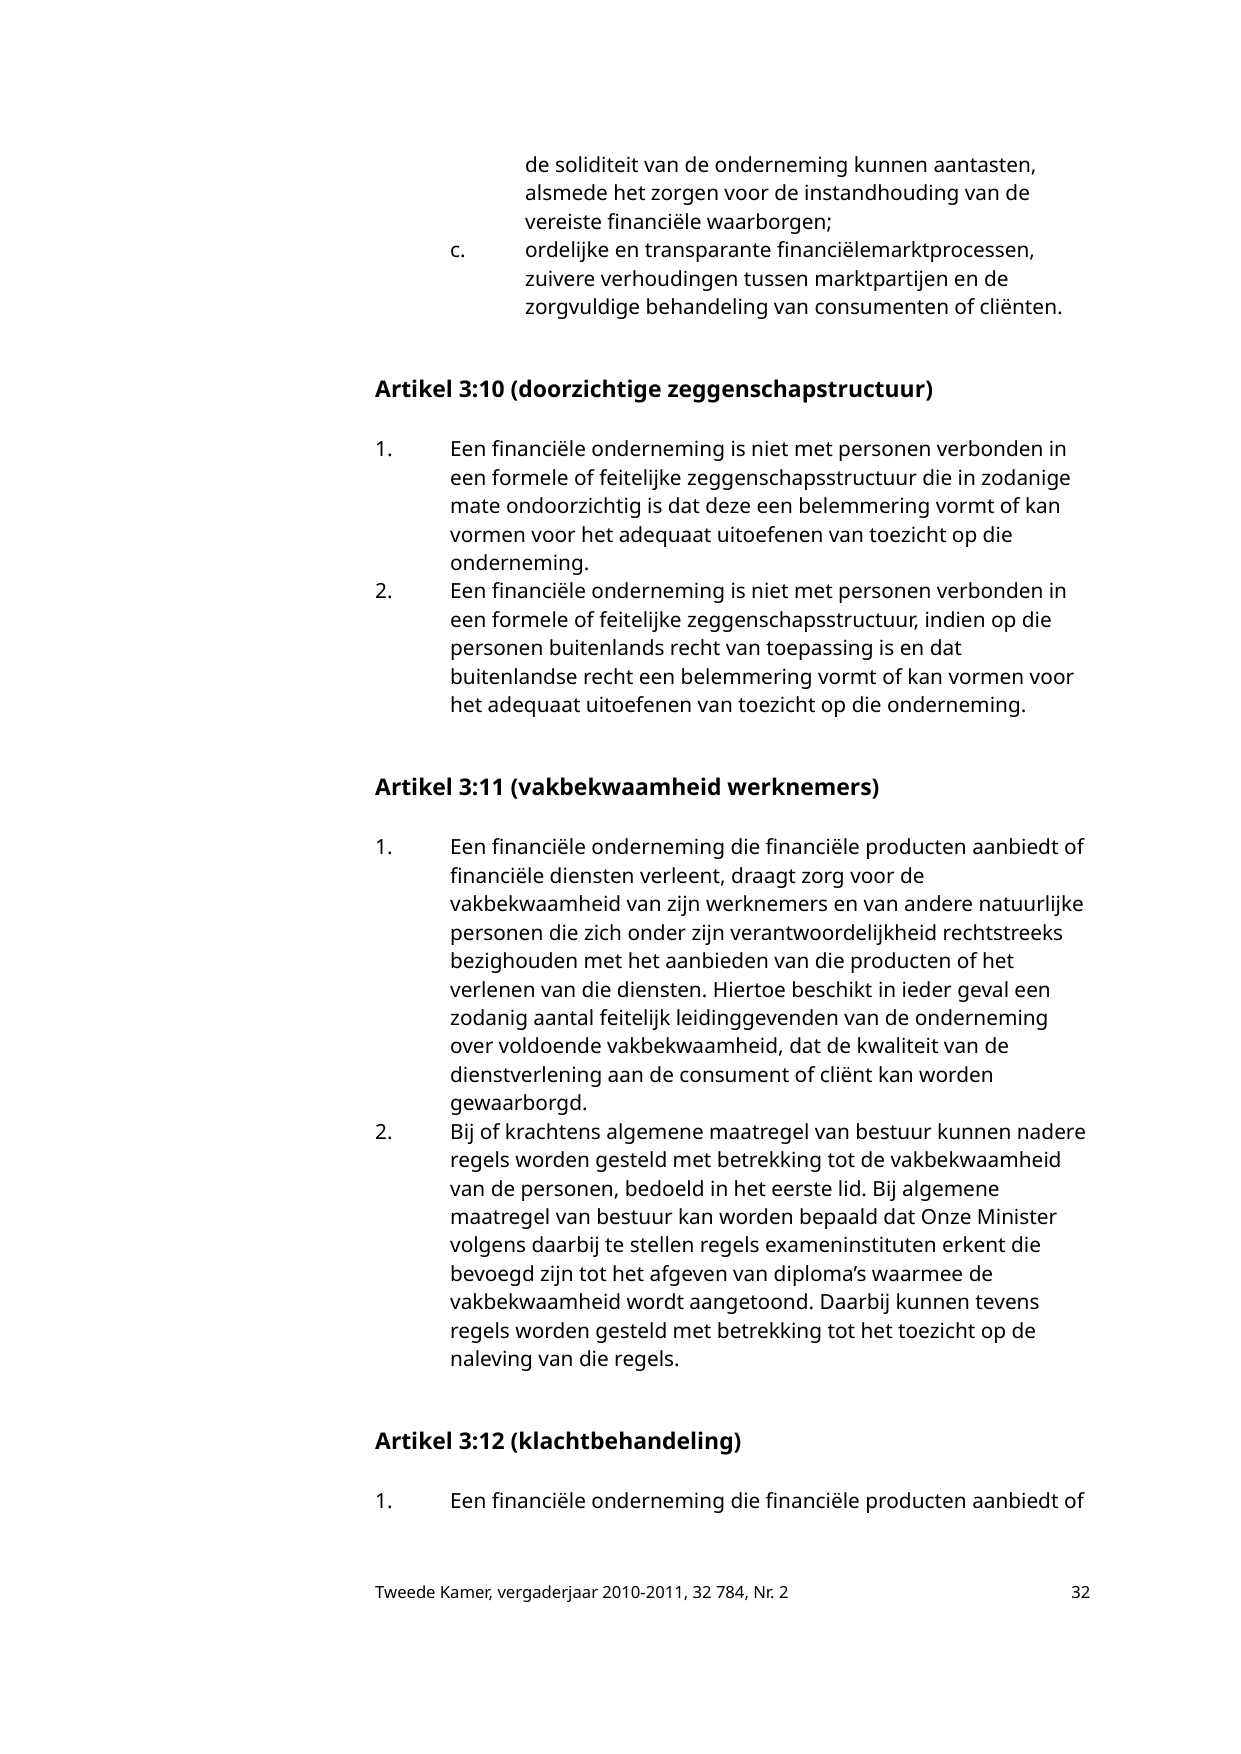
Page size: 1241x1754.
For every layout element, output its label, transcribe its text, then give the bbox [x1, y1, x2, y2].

list Een financiële onderneming die financiële producten aanbiedt of financiële diensten verleent, draagt zorg voor de vakbekwaamheid van zijn werknemers en van andere natuurlijke personen die zich onder zijn verantwoordelijkheid rechtstreeks bezighouden met het aanbieden van die producten of het verlenen van die diensten. Hiertoe beschikt in ieder geval een zodanig aantal feitelijk leidinggevenden van de onderneming over voldoende vakbekwaamheid, dat de kwaliteit van de dienstverlening aan de consument of cliënt kan worden gewaarborgd. [375, 832, 1090, 1117]
list Een financiële onderneming is niet met personen verbonden in een formele of feitelijke zeggenschapsstructuur die in zodanige mate ondoorzichtig is dat deze een belemmering vormt of kan vormen voor het adequaat uitoefenen van toezicht op die onderneming. [375, 434, 1090, 577]
subtitle Artikel 3:12 (klachtbehandeling) [375, 1425, 1090, 1457]
list Bij of krachtens algemene maatregel van bestuur kunnen nadere regels worden gesteld met betrekking tot de vakbekwaamheid van de personen, bedoeld in het eerste lid. Bij algemene maatregel van bestuur kan worden bepaald dat Onze Minister volgens daarbij te stellen regels exameninstituten erkent die bevoegd zijn tot het afgeven van diploma’s waarmee de vakbekwaamheid wordt aangetoond. Daarbij kunnen tevens regels worden gesteld met betrekking tot het toezicht op de naleving van die regels. [375, 1117, 1090, 1373]
list Een financiële onderneming is niet met personen verbonden in een formele of feitelijke zeggenschapsstructuur, indien op die personen buitenlands recht van toepassing is en dat buitenlandse recht een belemmering vormt of kan vormen voor het adequaat uitoefenen van toezicht op die onderneming. [375, 577, 1090, 719]
list de soliditeit van de onderneming kunnen aantasten, alsmede het zorgen voor de instandhouding van de vereiste financiële waarborgen; [450, 150, 1090, 235]
subtitle Artikel 3:10 (doorzichtige zeggenschapstructuur) [375, 373, 1090, 404]
list ordelijke en transparante financiëlemarktprocessen, zuivere verhoudingen tussen marktpartijen en de zorgvuldige behandeling van consumenten of cliënten. [450, 235, 1090, 321]
list Een financiële onderneming die financiële producten aanbiedt of [375, 1487, 1090, 1515]
subtitle Artikel 3:11 (vakbekwaamheid werknemers) [375, 771, 1090, 802]
